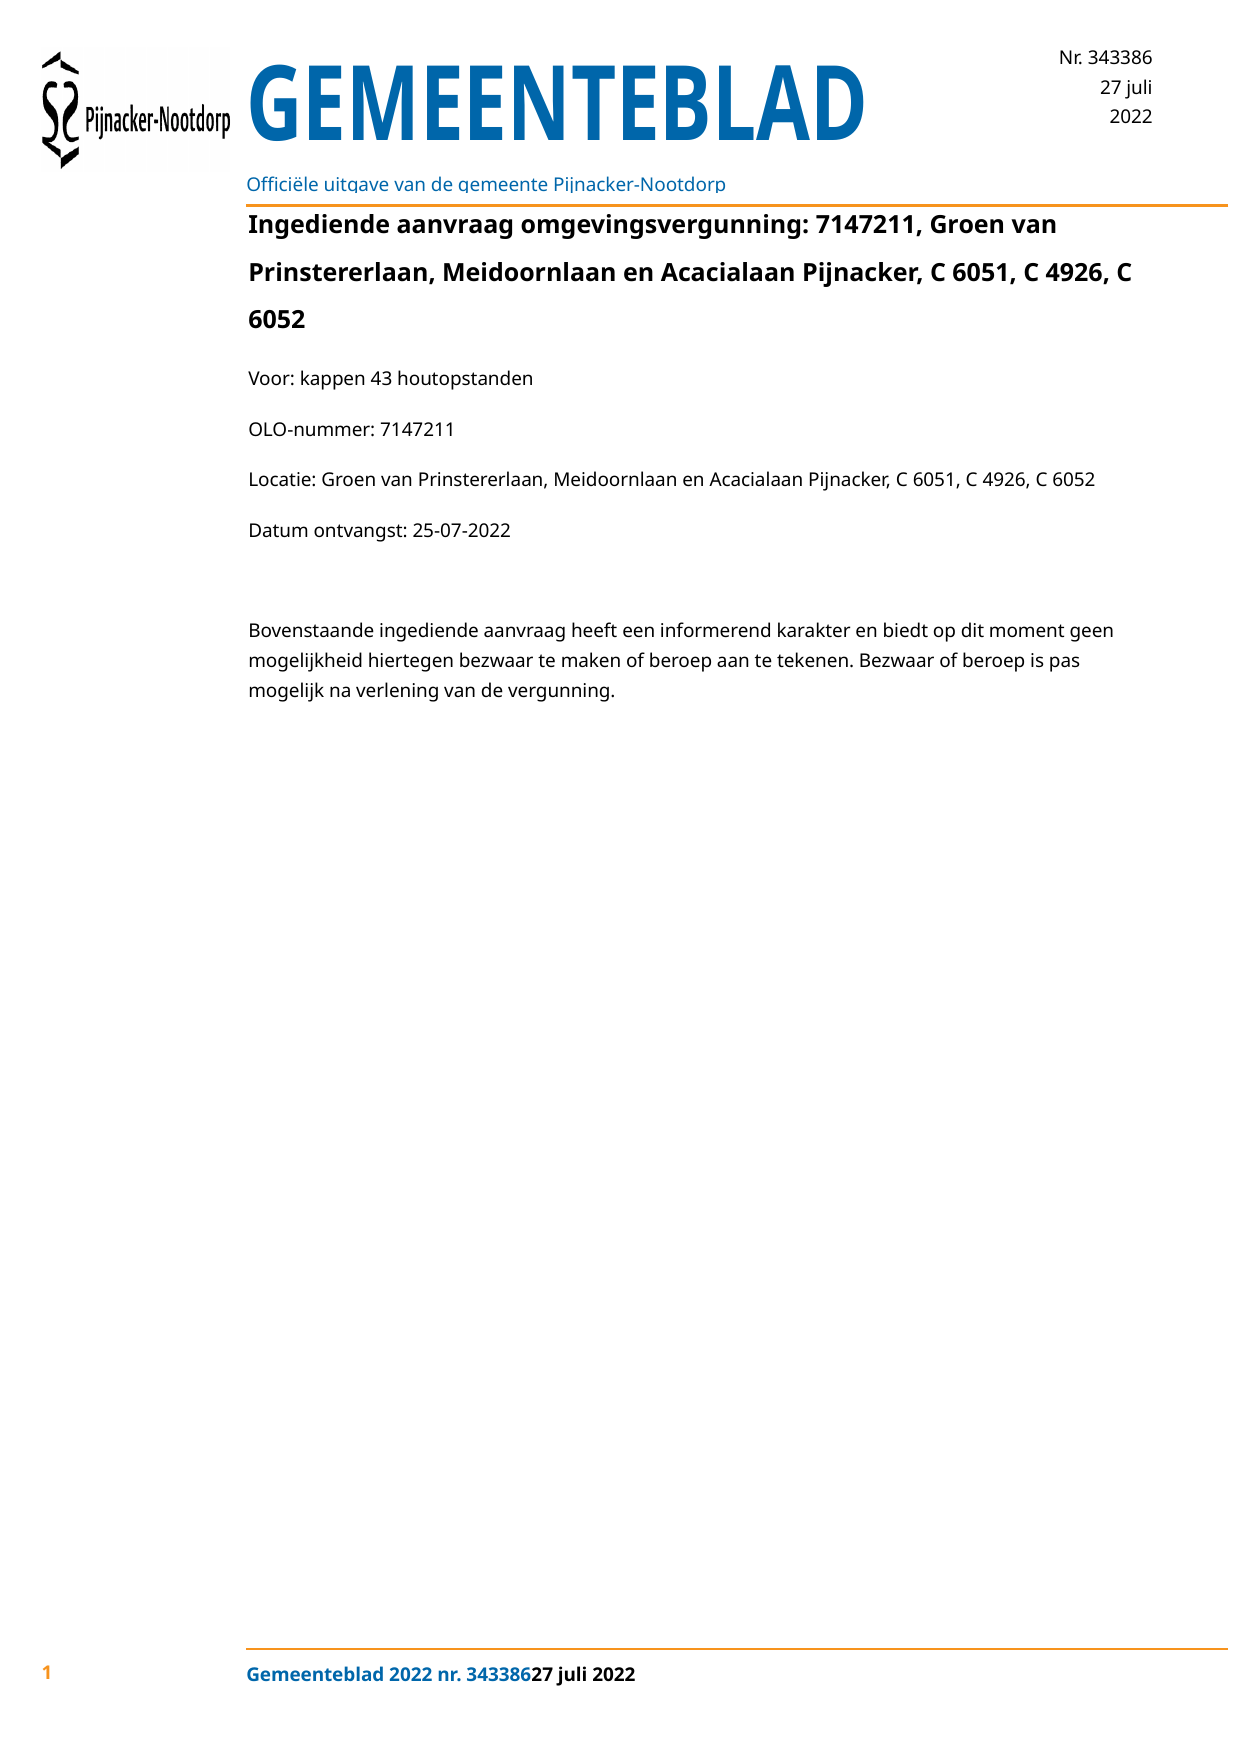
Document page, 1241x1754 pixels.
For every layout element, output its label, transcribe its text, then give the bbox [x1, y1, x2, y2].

text OLO-nummer: 7147211 [248, 416, 1152, 442]
text Ingediende aanvraag omgevingsvergunning: 7147211, Groen van Prinstererlaan, Meidoornlaan en Acacialaan Pijnacker, C 6051, C 4926, C 6052 [248, 207, 1152, 336]
text Voor: kappen 43 houtopstanden [248, 366, 1152, 391]
text Datum ontvangst: 25-07-2022 [248, 517, 1152, 542]
text Bovenstaande ingediende aanvraag heeft een informerend karakter en biedt op dit moment geen mogelijkheid hiertegen bezwaar te maken of beroep aan te tekenen. Bezwaar of beroep is pas mogelijk na verlening van de vergunning. [248, 618, 1152, 702]
picture [41, 47, 231, 172]
text Locatie: Groen van Prinstererlaan, Meidoornlaan en Acacialaan Pijnacker, C 6051, C 4926, C 6052 [248, 466, 1152, 492]
